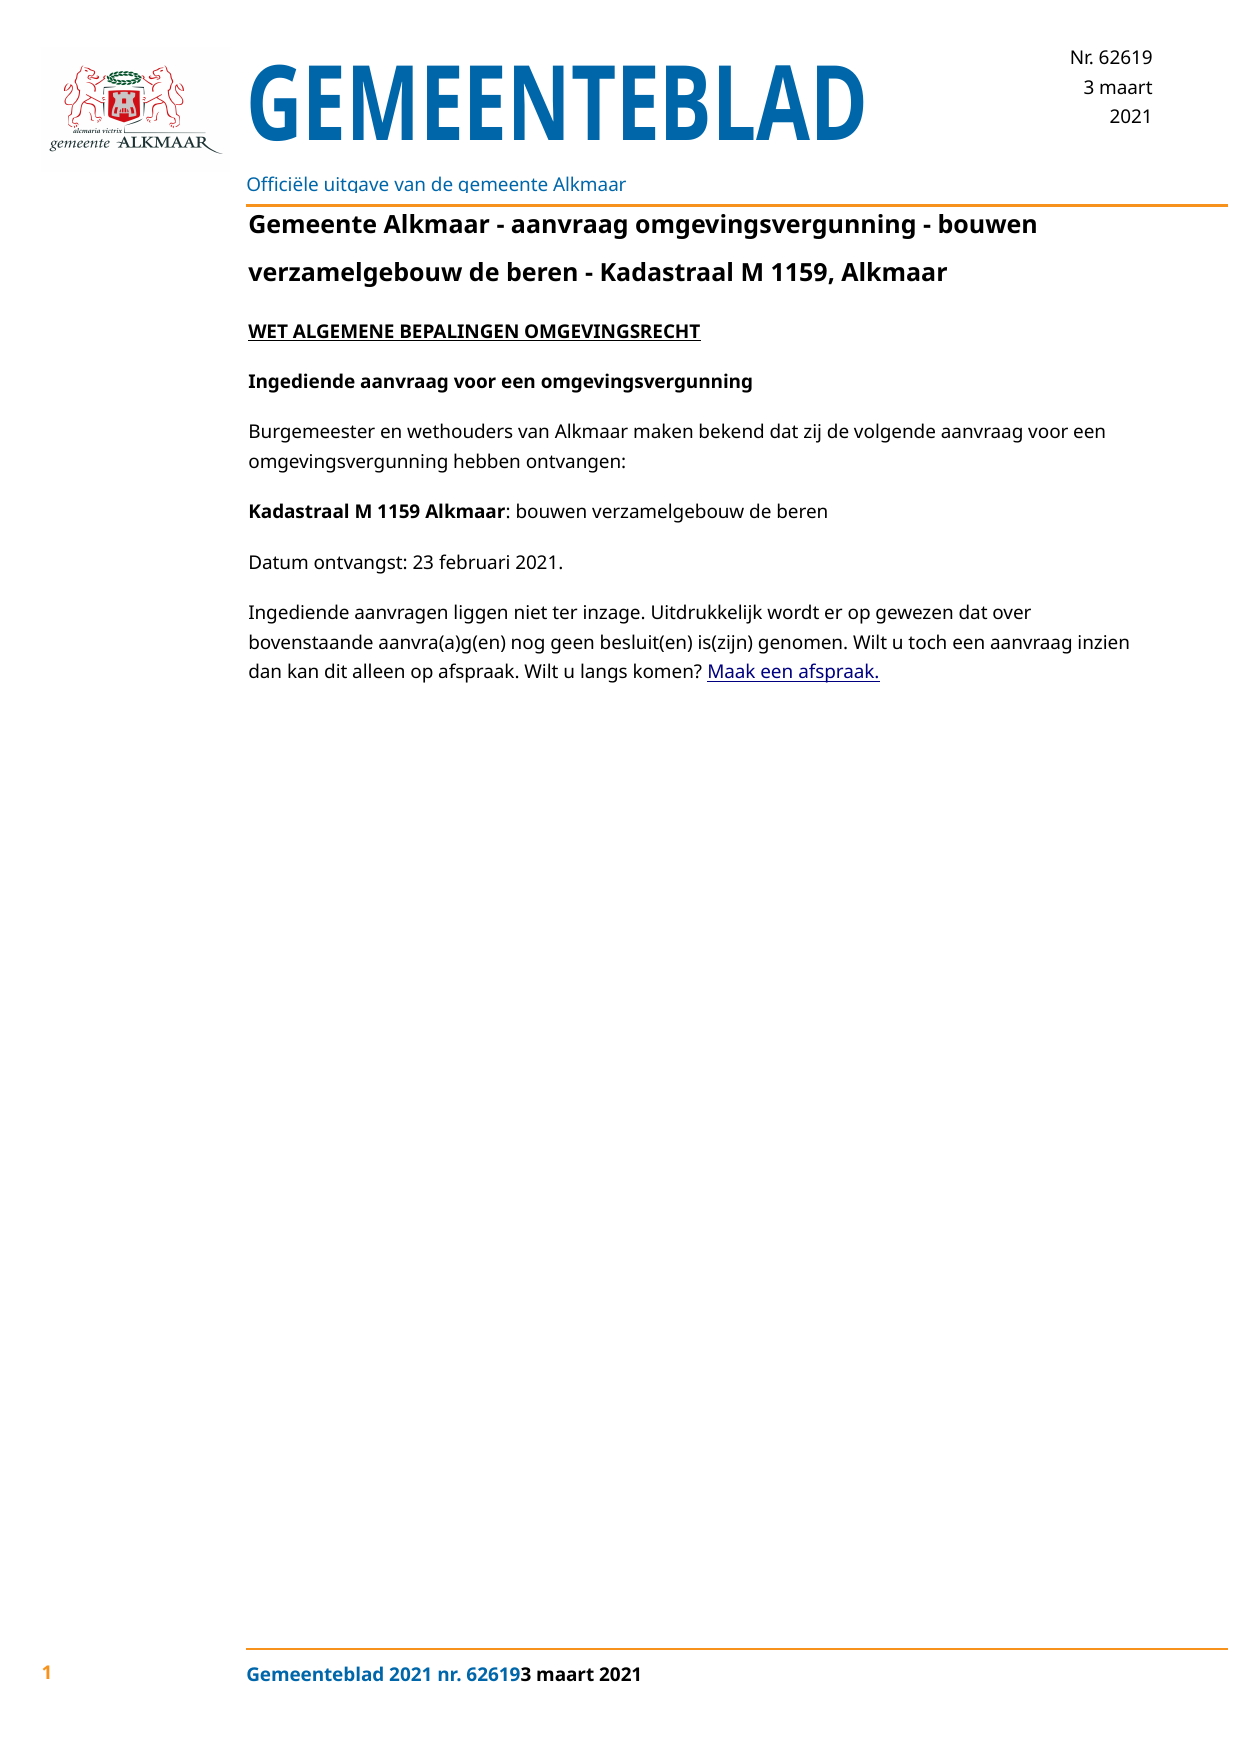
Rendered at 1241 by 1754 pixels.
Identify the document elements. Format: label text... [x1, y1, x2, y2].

text Burgemeester en wethouders van Alkmaar maken bekend dat zij de volgende aanvraag voor een omgevingsvergunning hebben ontvangen: [248, 419, 1152, 474]
text Ingediende aanvragen liggen niet ter inzage. Uitdrukkelijk wordt er op gewezen dat over bovenstaande aanvra(a)g(en) nog geen besluit(en) is(zijn) genomen. Wilt u toch een aanvraag inzien dan kan dit alleen op afspraak. Wilt u langs komen? Maak een afspraak. [248, 599, 1152, 684]
picture [41, 47, 231, 172]
text Kadastraal M 1159 Alkmaar: bouwen verzamelgebouw de beren [248, 499, 1152, 524]
text WET ALGEMENE BEPALINGEN OMGEVINGSRECHT [248, 318, 1152, 344]
text Ingediende aanvraag voor een omgevingsvergunning [248, 368, 1152, 394]
text Gemeente Alkmaar - aanvraag omgevingsvergunning - bouwen verzamelgebouw de beren - Kadastraal M 1159, Alkmaar [248, 207, 1152, 288]
text Datum ontvangst: 23 februari 2021. [248, 549, 1152, 575]
